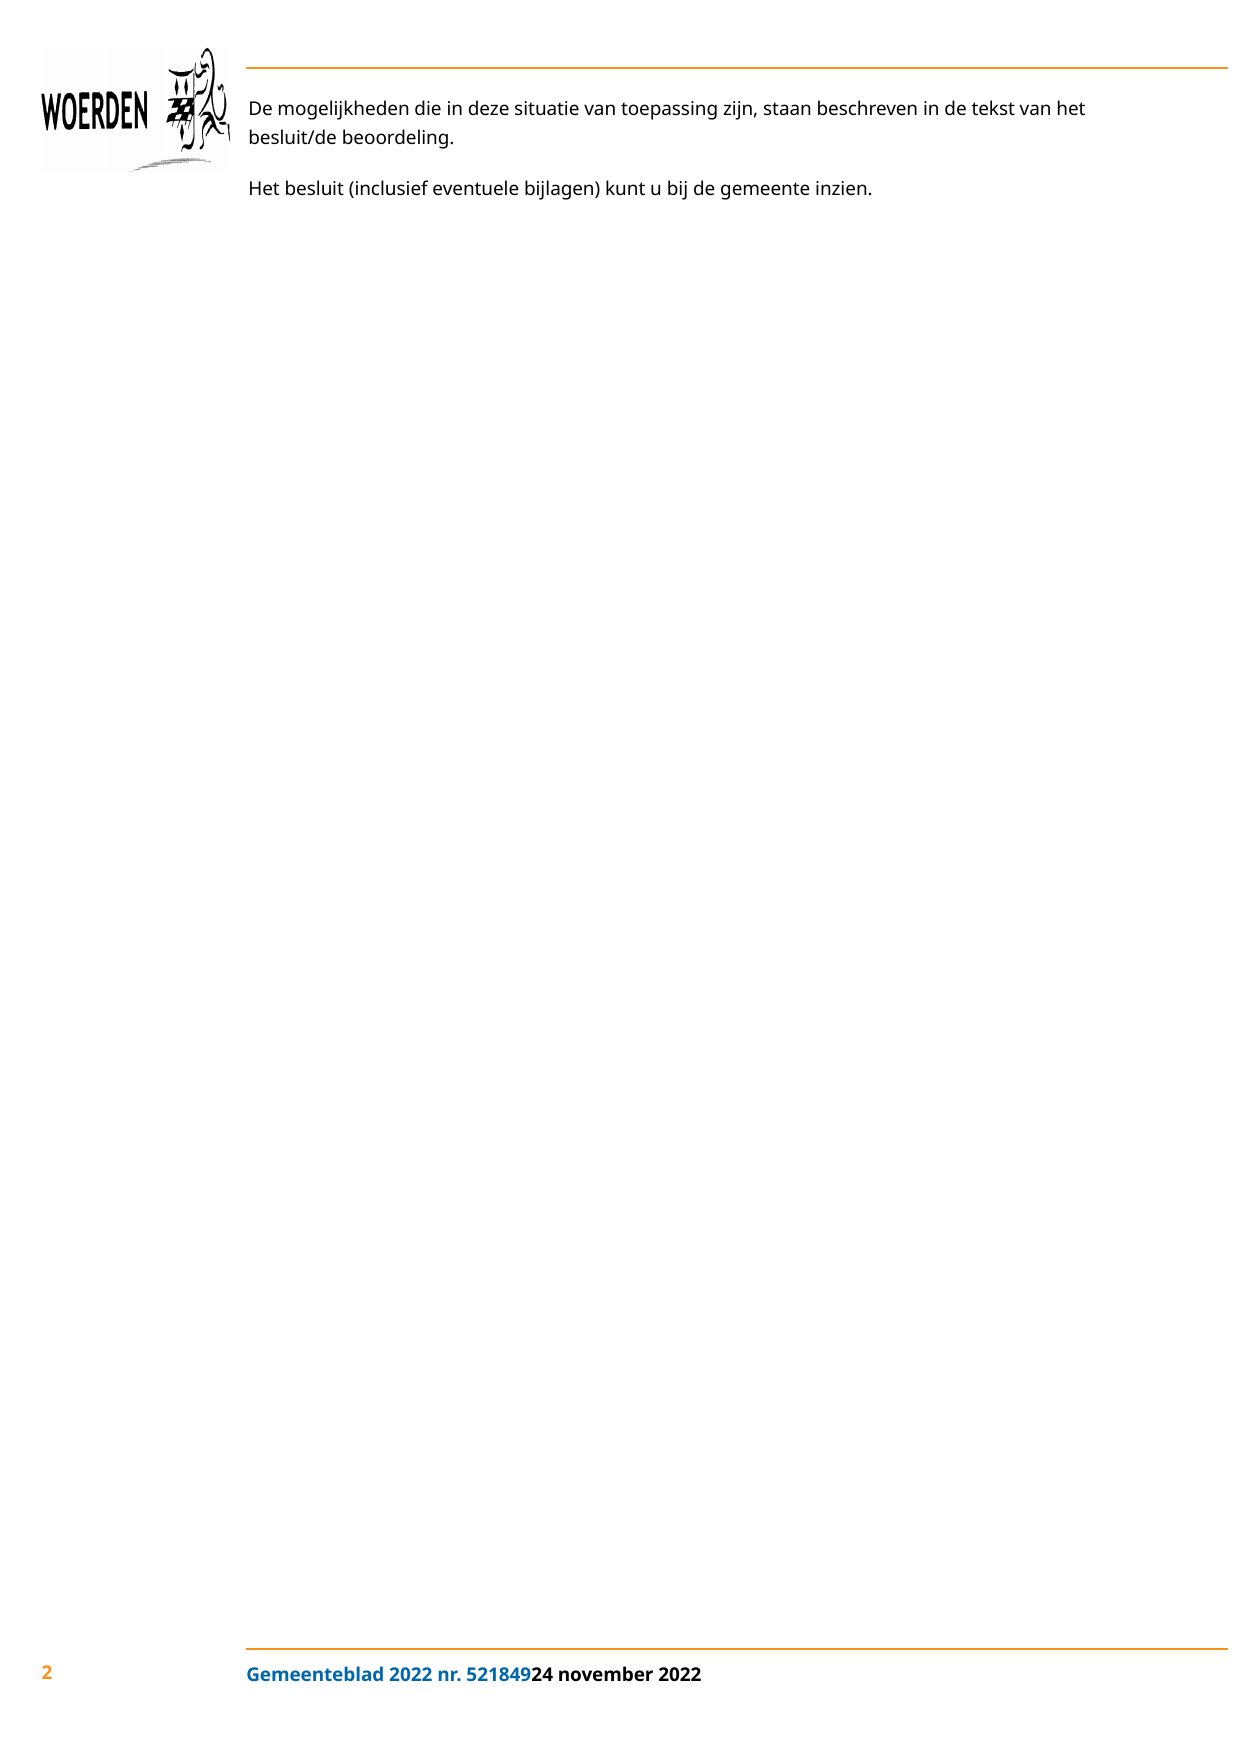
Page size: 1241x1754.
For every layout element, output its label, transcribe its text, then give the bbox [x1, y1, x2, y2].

text De mogelijkheden die in deze situatie van toepassing zijn, staan beschreven in de tekst van het besluit/de beoordeling. [248, 95, 1152, 150]
text Het besluit (inclusief eventuele bijlagen) kunt u bij de gemeente inzien. [248, 175, 1152, 201]
picture [41, 47, 231, 172]
